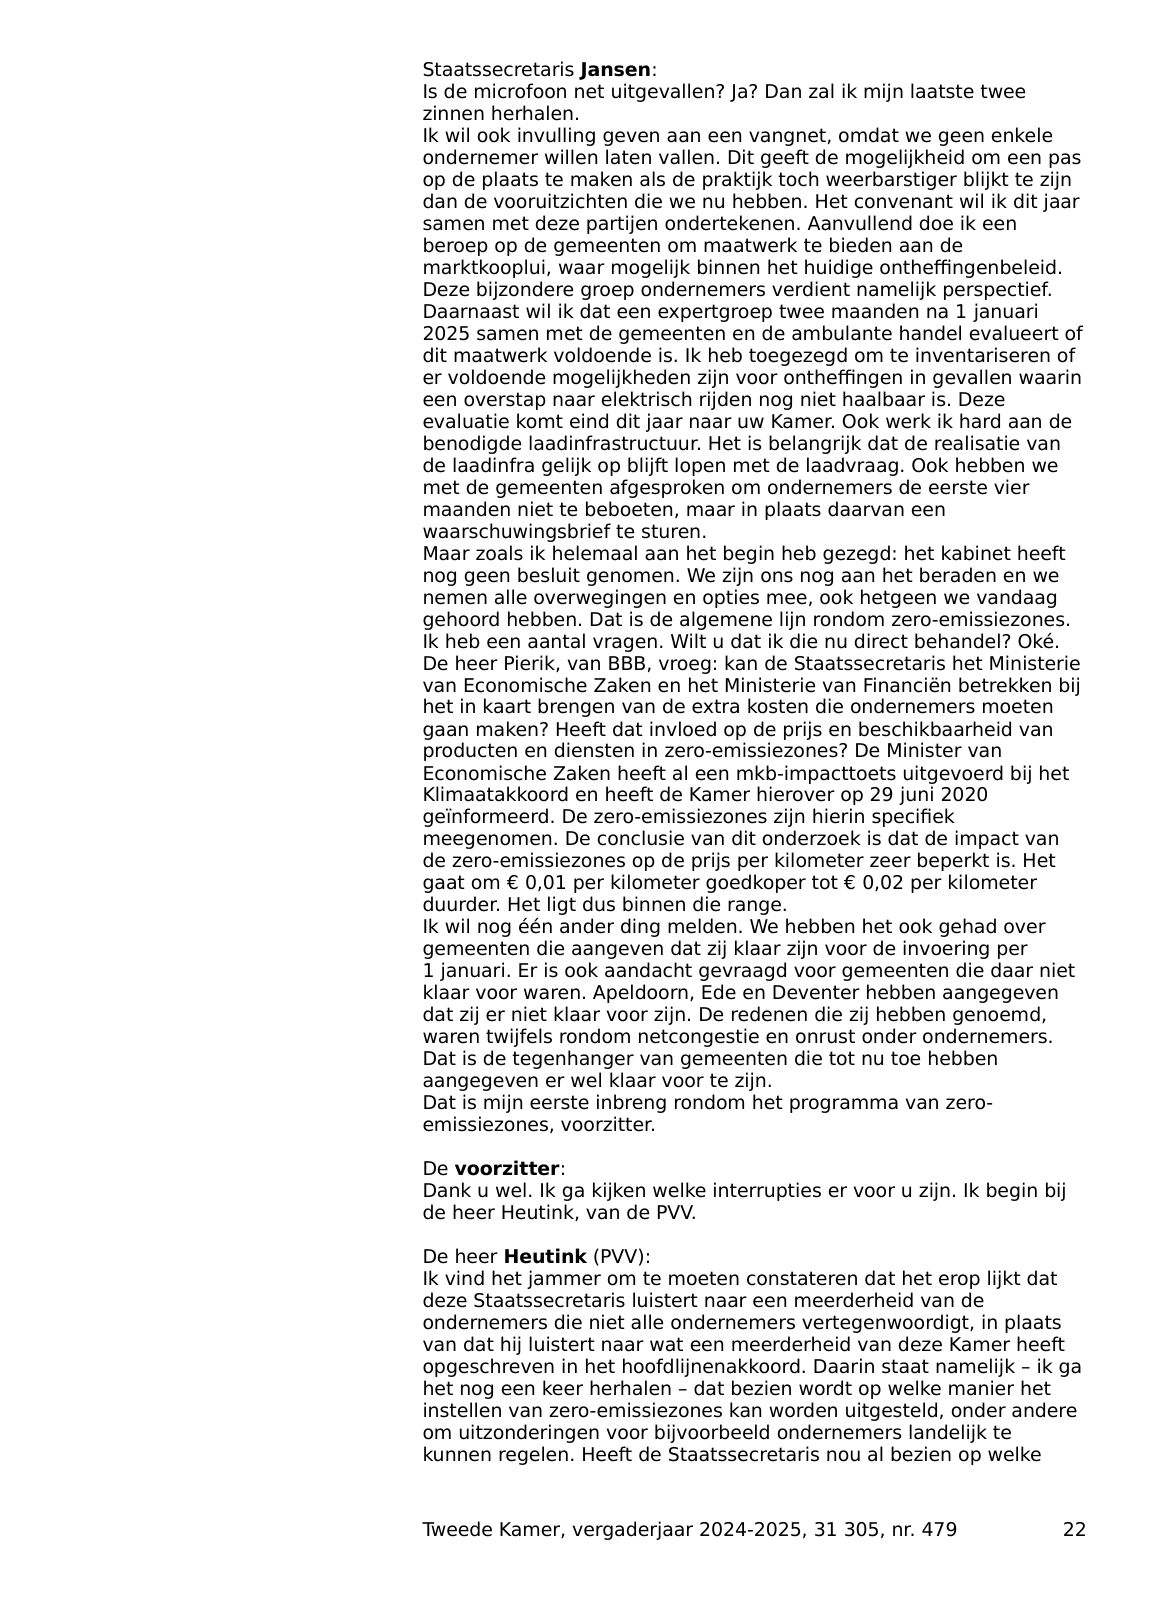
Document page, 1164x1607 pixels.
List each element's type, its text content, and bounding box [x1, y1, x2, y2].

text Dank u wel. Ik ga kijken welke interrupties er voor u zijn. Ik begin bij de heer Heutink, van de PVV. [422, 1180, 1087, 1224]
text Ik wil nog één ander ding melden. We hebben het ook gehad over gemeenten die aangeven dat zij klaar zijn voor de invoering per 1 januari. Er is ook aandacht gevraagd voor gemeenten die daar niet klaar voor waren. Apeldoorn, Ede en Deventer hebben aangegeven dat zij er niet klaar voor zijn. De redenen die zij hebben genoemd, waren twijfels rondom netcongestie en onrust onder ondernemers. Dat is de tegenhanger van gemeenten die tot nu toe hebben aangegeven er wel klaar voor te zijn. [422, 916, 1087, 1092]
text Dat is mijn eerste inbreng rondom het programma van zero-emissiezones, voorzitter. [422, 1092, 1087, 1136]
text Is de microfoon net uitgevallen? Ja? Dan zal ik mijn laatste twee zinnen herhalen. [422, 81, 1087, 125]
text De heer Heutink (PVV): [422, 1246, 1087, 1268]
text Ik heb een aantal vragen. Wilt u dat ik die nu direct behandel? Oké. [422, 631, 1087, 652]
text Ik wil ook invulling geven aan een vangnet, omdat we geen enkele ondernemer willen laten vallen. Dit geeft de mogelijkheid om een pas op de plaats te maken als de praktijk toch weerbarstiger blijkt te zijn dan de vooruitzichten die we nu hebben. Het convenant wil ik dit jaar samen met deze partijen ondertekenen. Aanvullend doe ik een beroep op de gemeenten om maatwerk te bieden aan de marktkooplui, waar mogelijk binnen het huidige ontheffingenbeleid. Deze bijzondere groep ondernemers verdient namelijk perspectief. Daarnaast wil ik dat een expertgroep twee maanden na 1 januari 2025 samen met de gemeenten en de ambulante handel evalueert of dit maatwerk voldoende is. Ik heb toegezegd om te inventariseren of er voldoende mogelijkheden zijn voor ontheffingen in gevallen waarin een overstap naar elektrisch rijden nog niet haalbaar is. Deze evaluatie komt eind dit jaar naar uw Kamer. Ook werk ik hard aan de benodigde laadinfrastructuur. Het is belangrijk dat de realisatie van de laadinfra gelijk op blijft lopen met de laadvraag. Ook hebben we met de gemeenten afgesproken om ondernemers de eerste vier maanden niet te beboeten, maar in plaats daarvan een waarschuwingsbrief te sturen. [422, 125, 1087, 543]
text Staatssecretaris Jansen: [422, 59, 1087, 81]
text Ik vind het jammer om te moeten constateren dat het erop lijkt dat deze Staatssecretaris luistert naar een meerderheid van de ondernemers die niet alle ondernemers vertegenwoordigt, in plaats van dat hij luistert naar wat een meerderheid van deze Kamer heeft opgeschreven in het hoofdlijnenakkoord. Daarin staat namelijk – ik ga het nog een keer herhalen – dat bezien wordt op welke manier het instellen van zero-emissiezones kan worden uitgesteld, onder andere om uitzonderingen voor bijvoorbeeld ondernemers landelijk te kunnen regelen. Heeft de Staatssecretaris nou al bezien op welke [422, 1268, 1087, 1466]
text De heer Pierik, van BBB, vroeg: kan de Staatssecretaris het Ministerie van Economische Zaken en het Ministerie van Financiën betrekken bij het in kaart brengen van de extra kosten die ondernemers moeten gaan maken? Heeft dat invloed op de prijs en beschikbaarheid van producten en diensten in zero-emissiezones? De Minister van Economische Zaken heeft al een mkb-impacttoets uitgevoerd bij het Klimaatakkoord en heeft de Kamer hierover op 29 juni 2020 geïnformeerd. De zero-emissiezones zijn hierin specifiek meegenomen. De conclusie van dit onderzoek is dat de impact van de zero-emissiezones op de prijs per kilometer zeer beperkt is. Het gaat om € 0,01 per kilometer goedkoper tot € 0,02 per kilometer duurder. Het ligt dus binnen die range. [422, 652, 1087, 916]
text De voorzitter: [422, 1158, 1087, 1180]
text Maar zoals ik helemaal aan het begin heb gezegd: het kabinet heeft nog geen besluit genomen. We zijn ons nog aan het beraden en we nemen alle overwegingen en opties mee, ook hetgeen we vandaag gehoord hebben. Dat is de algemene lijn rondom zero-emissiezones. [422, 543, 1087, 631]
